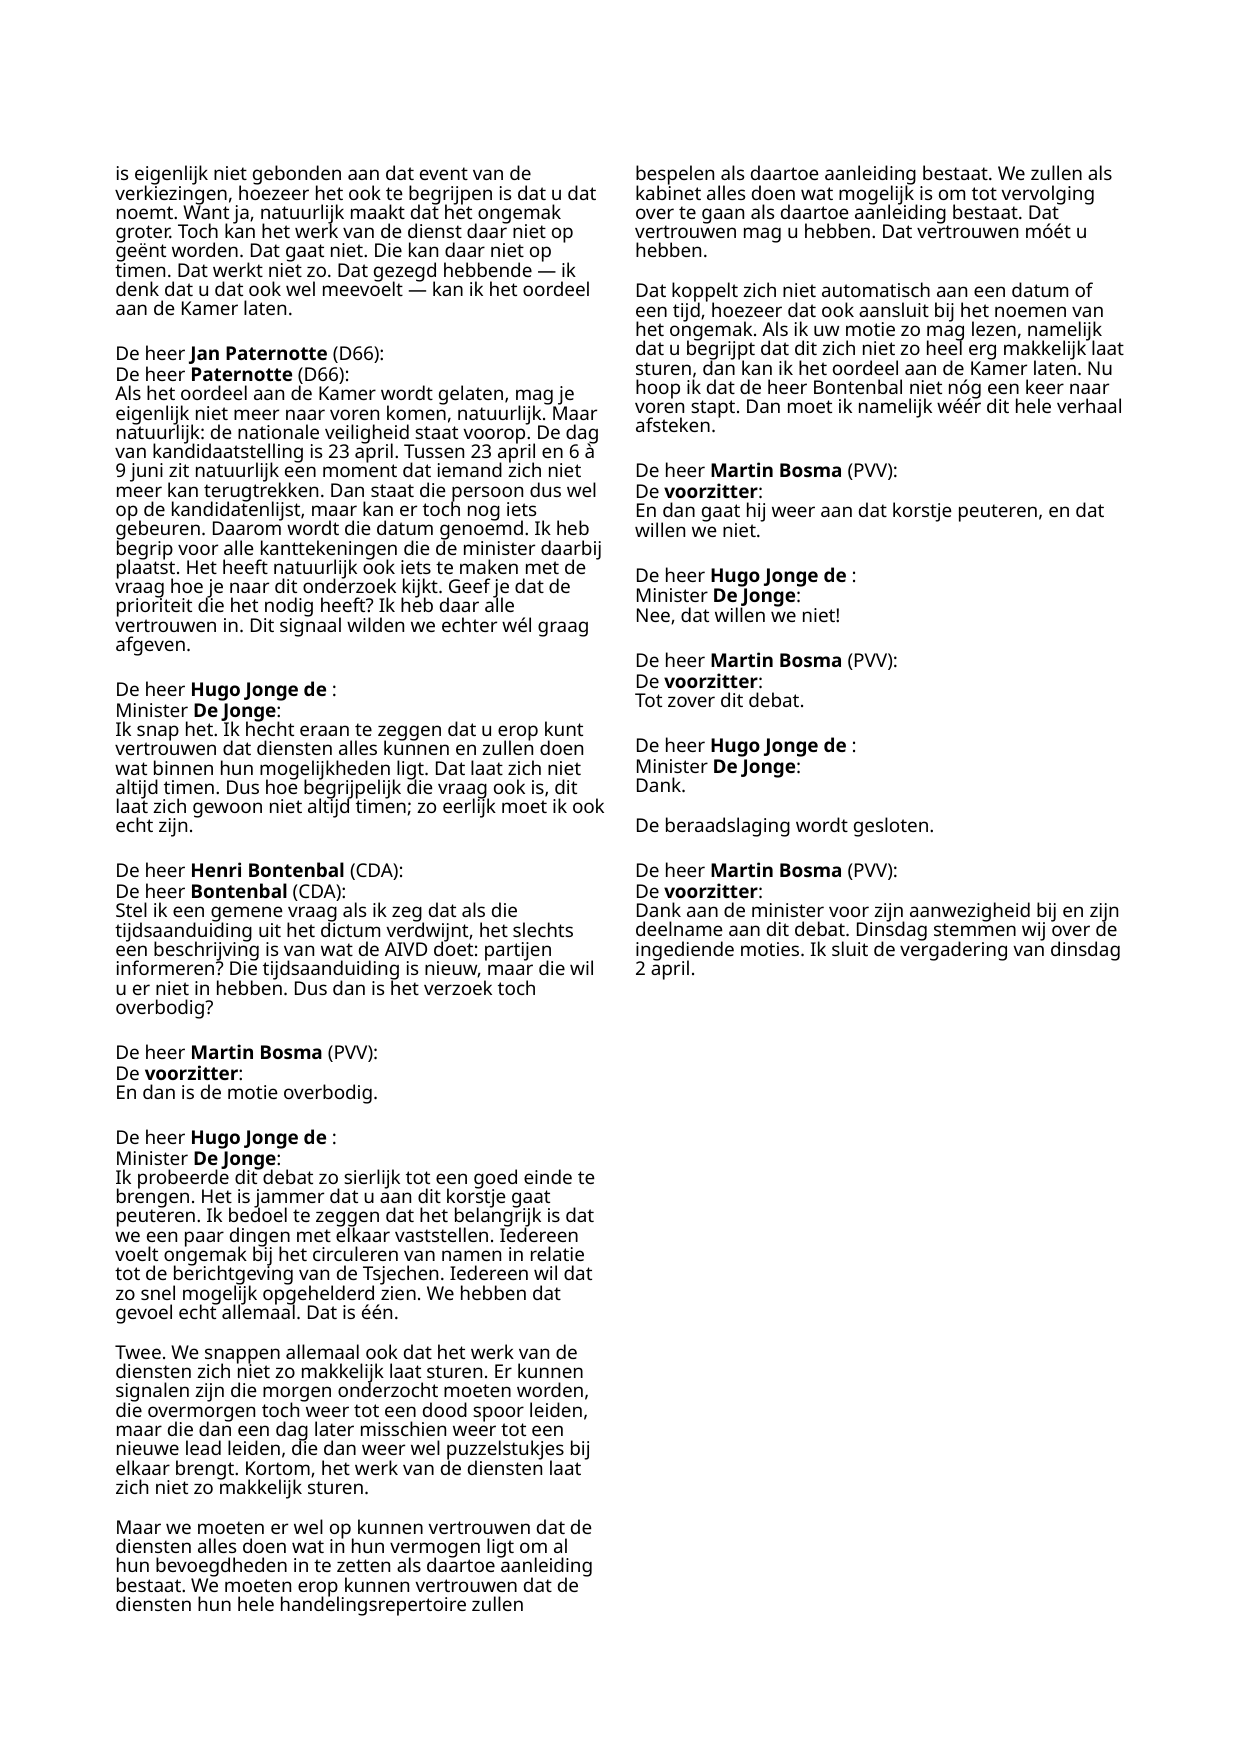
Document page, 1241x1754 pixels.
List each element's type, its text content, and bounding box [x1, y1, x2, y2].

text Tot zover dit debat. [635, 692, 1125, 711]
text De heer Hugo Jonge de : [635, 562, 1125, 587]
text Dank. [635, 777, 1125, 796]
text De heer Hugo Jonge de : [115, 1124, 605, 1150]
text Minister De Jonge: [115, 702, 605, 721]
text Maar we moeten er wel op kunnen vertrouwen dat de diensten alles doen wat in hun vermogen ligt om al hun bevoegdheden in te zetten als daartoe aanleiding bestaat. We moeten erop kunnen vertrouwen dat de diensten hun hele handelingsrepertoire zullen [115, 1519, 605, 1615]
text Dank aan de minister voor zijn aanwezigheid bij en zijn deelname aan dit debat. Dinsdag stemmen wij over de ingediende moties. Ik sluit de vergadering van dinsdag 2 april. [635, 902, 1125, 979]
text Nee, dat willen we niet! [635, 607, 1125, 626]
text De heer Bontenbal (CDA): [115, 883, 605, 902]
text Twee. We snappen allemaal ook dat het werk van de diensten zich niet zo makkelijk laat sturen. Er kunnen signalen zijn die morgen onderzocht moeten worden, die overmorgen toch weer tot een dood spoor leiden, maar die dan een dag later misschien weer tot een nieuwe lead leiden, die dan weer wel puzzelstukjes bij elkaar brengt. Kortom, het werk van de diensten laat zich niet zo makkelijk sturen. [115, 1344, 605, 1498]
text Minister De Jonge: [635, 758, 1125, 777]
text Ik probeerde dit debat zo sierlijk tot een goed einde te brengen. Het is jammer dat u aan dit korstje gaat peuteren. Ik bedoel te zeggen dat het belangrijk is dat we een paar dingen met elkaar vaststellen. Iedereen voelt ongemak bij het circuleren van namen in relatie tot de berichtgeving van de Tsjechen. Iedereen wil dat zo snel mogelijk opgehelderd zien. We hebben dat gevoel echt allemaal. Dat is één. [115, 1169, 605, 1323]
text De beraadslaging wordt gesloten. [635, 817, 1125, 836]
text De heer Martin Bosma (PVV): [635, 457, 1125, 483]
text De voorzitter: [635, 483, 1125, 502]
text En dan gaat hij weer aan dat korstje peuteren, en dat willen we niet. [635, 502, 1125, 541]
text Dat koppelt zich niet automatisch aan een datum of een tijd, hoezeer dat ook aansluit bij het noemen van het ongemak. Als ik uw motie zo mag lezen, namelijk dat u begrijpt dat dit zich niet zo heel erg makkelijk laat sturen, dan kan ik het oordeel aan de Kamer laten. Nu hoop ik dat de heer Bontenbal niet nóg een keer naar voren stapt. Dan moet ik namelijk wéér dit hele verhaal afsteken. [635, 282, 1125, 437]
text Minister De Jonge: [635, 587, 1125, 607]
text De heer Martin Bosma (PVV): [635, 857, 1125, 883]
text De heer Henri Bontenbal (CDA): [115, 857, 605, 883]
text bespelen als daartoe aanleiding bestaat. We zullen als kabinet alles doen wat mogelijk is om tot vervolging over te gaan als daartoe aanleiding bestaat. Dat vertrouwen mag u hebben. Dat vertrouwen móét u hebben. [635, 165, 1125, 262]
text De heer Martin Bosma (PVV): [115, 1039, 605, 1064]
text De voorzitter: [115, 1064, 605, 1084]
text De voorzitter: [635, 883, 1125, 902]
text De voorzitter: [635, 673, 1125, 692]
text Ik snap het. Ik hecht eraan te zeggen dat u erop kunt vertrouwen dat diensten alles kunnen en zullen doen wat binnen hun mogelijkheden ligt. Dat laat zich niet altijd timen. Dus hoe begrijpelijk die vraag ook is, dit laat zich gewoon niet altijd timen; zo eerlijk moet ik ook echt zijn. [115, 721, 605, 837]
text De heer Hugo Jonge de : [115, 676, 605, 702]
text En dan is de motie overbodig. [115, 1084, 605, 1103]
text Minister De Jonge: [115, 1150, 605, 1169]
text Als het oordeel aan de Kamer wordt gelaten, mag je eigenlijk niet meer naar voren komen, natuurlijk. Maar natuurlijk: de nationale veiligheid staat voorop. De dag van kandidaatstelling is 23 april. Tussen 23 april en 6 à 9 juni zit natuurlijk een moment dat iemand zich niet meer kan terugtrekken. Dan staat die persoon dus wel op de kandidatenlijst, maar kan er toch nog iets gebeuren. Daarom wordt die datum genoemd. Ik heb begrip voor alle kanttekeningen die de minister daarbij plaatst. Het heeft natuurlijk ook iets te maken met de vraag hoe je naar dit onderzoek kijkt. Geef je dat de prioriteit die het nodig heeft? Ik heb daar alle vertrouwen in. Dit signaal wilden we echter wél graag afgeven. [115, 385, 605, 655]
text De heer Hugo Jonge de : [635, 732, 1125, 758]
text De heer Paternotte (D66): [115, 366, 605, 385]
text Stel ik een gemene vraag als ik zeg dat als die tijdsaanduiding uit het dictum verdwijnt, het slechts een beschrijving is van wat de AIVD doet: partijen informeren? Die tijdsaanduiding is nieuw, maar die wil u er niet in hebben. Dus dan is het verzoek toch overbodig? [115, 902, 605, 1018]
text De heer Martin Bosma (PVV): [635, 647, 1125, 673]
text is eigenlijk niet gebonden aan dat event van de verkiezingen, hoezeer het ook te begrijpen is dat u dat noemt. Want ja, natuurlijk maakt dat het ongemak groter. Toch kan het werk van de dienst daar niet op geënt worden. Dat gaat niet. Die kan daar niet op timen. Dat werkt niet zo. Dat gezegd hebbende — ik denk dat u dat ook wel meevoelt — kan ik het oordeel aan de Kamer laten. [115, 165, 605, 319]
text De heer Jan Paternotte (D66): [115, 340, 605, 366]
